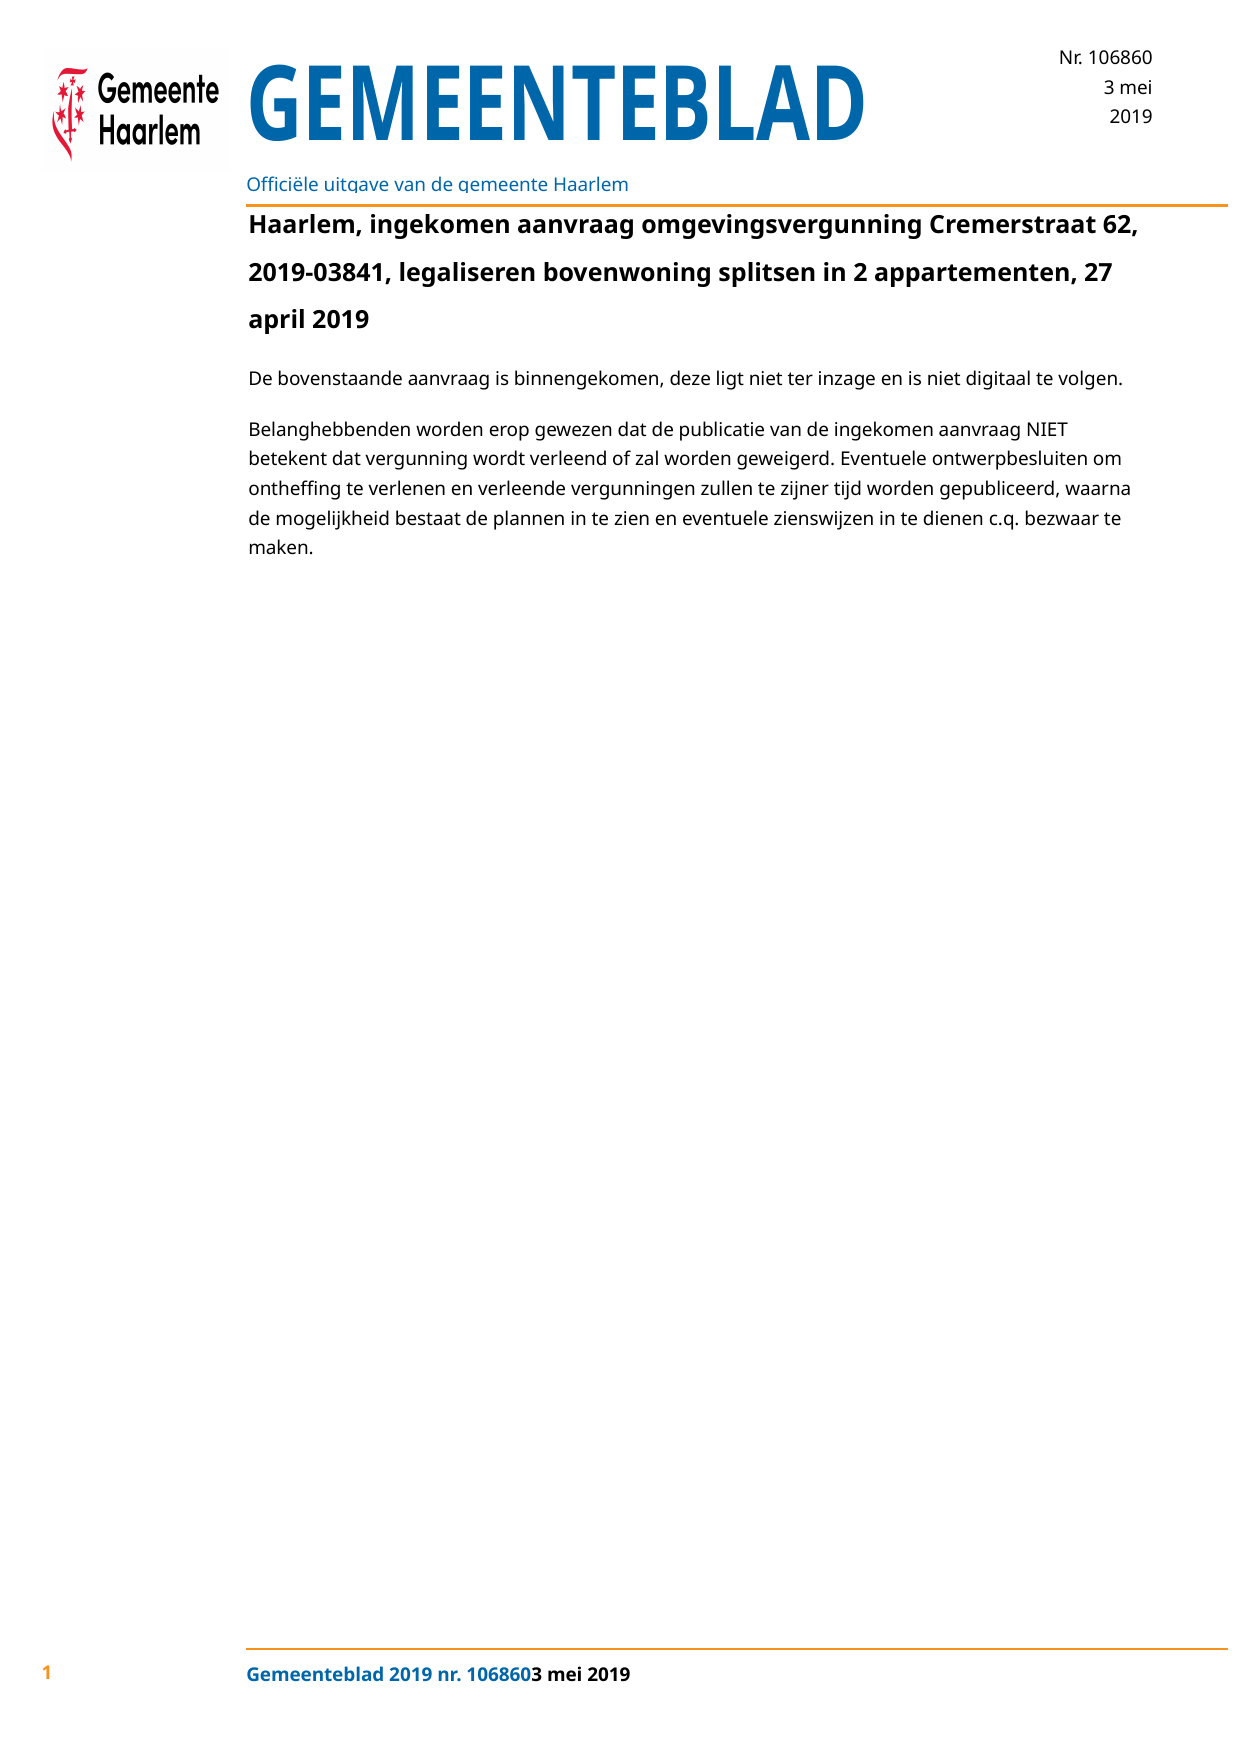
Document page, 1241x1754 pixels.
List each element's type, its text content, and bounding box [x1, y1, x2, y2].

text Belanghebbenden worden erop gewezen dat de publicatie van de ingekomen aanvraag NIET betekent dat vergunning wordt verleend of zal worden geweigerd. Eventuele ontwerpbesluiten om ontheffing te verlenen en verleende vergunningen zullen te zijner tijd worden gepubliceerd, waarna de mogelijkheid bestaat de plannen in te zien en eventuele zienswijzen in te dienen c.q. bezwaar te maken. [248, 416, 1152, 560]
picture [41, 47, 231, 172]
text De bovenstaande aanvraag is binnengekomen, deze ligt niet ter inzage en is niet digitaal te volgen. [248, 366, 1152, 391]
text Haarlem, ingekomen aanvraag omgevingsvergunning Cremerstraat 62, 2019-03841, legaliseren bovenwoning splitsen in 2 appartementen, 27 april 2019 [248, 207, 1152, 336]
